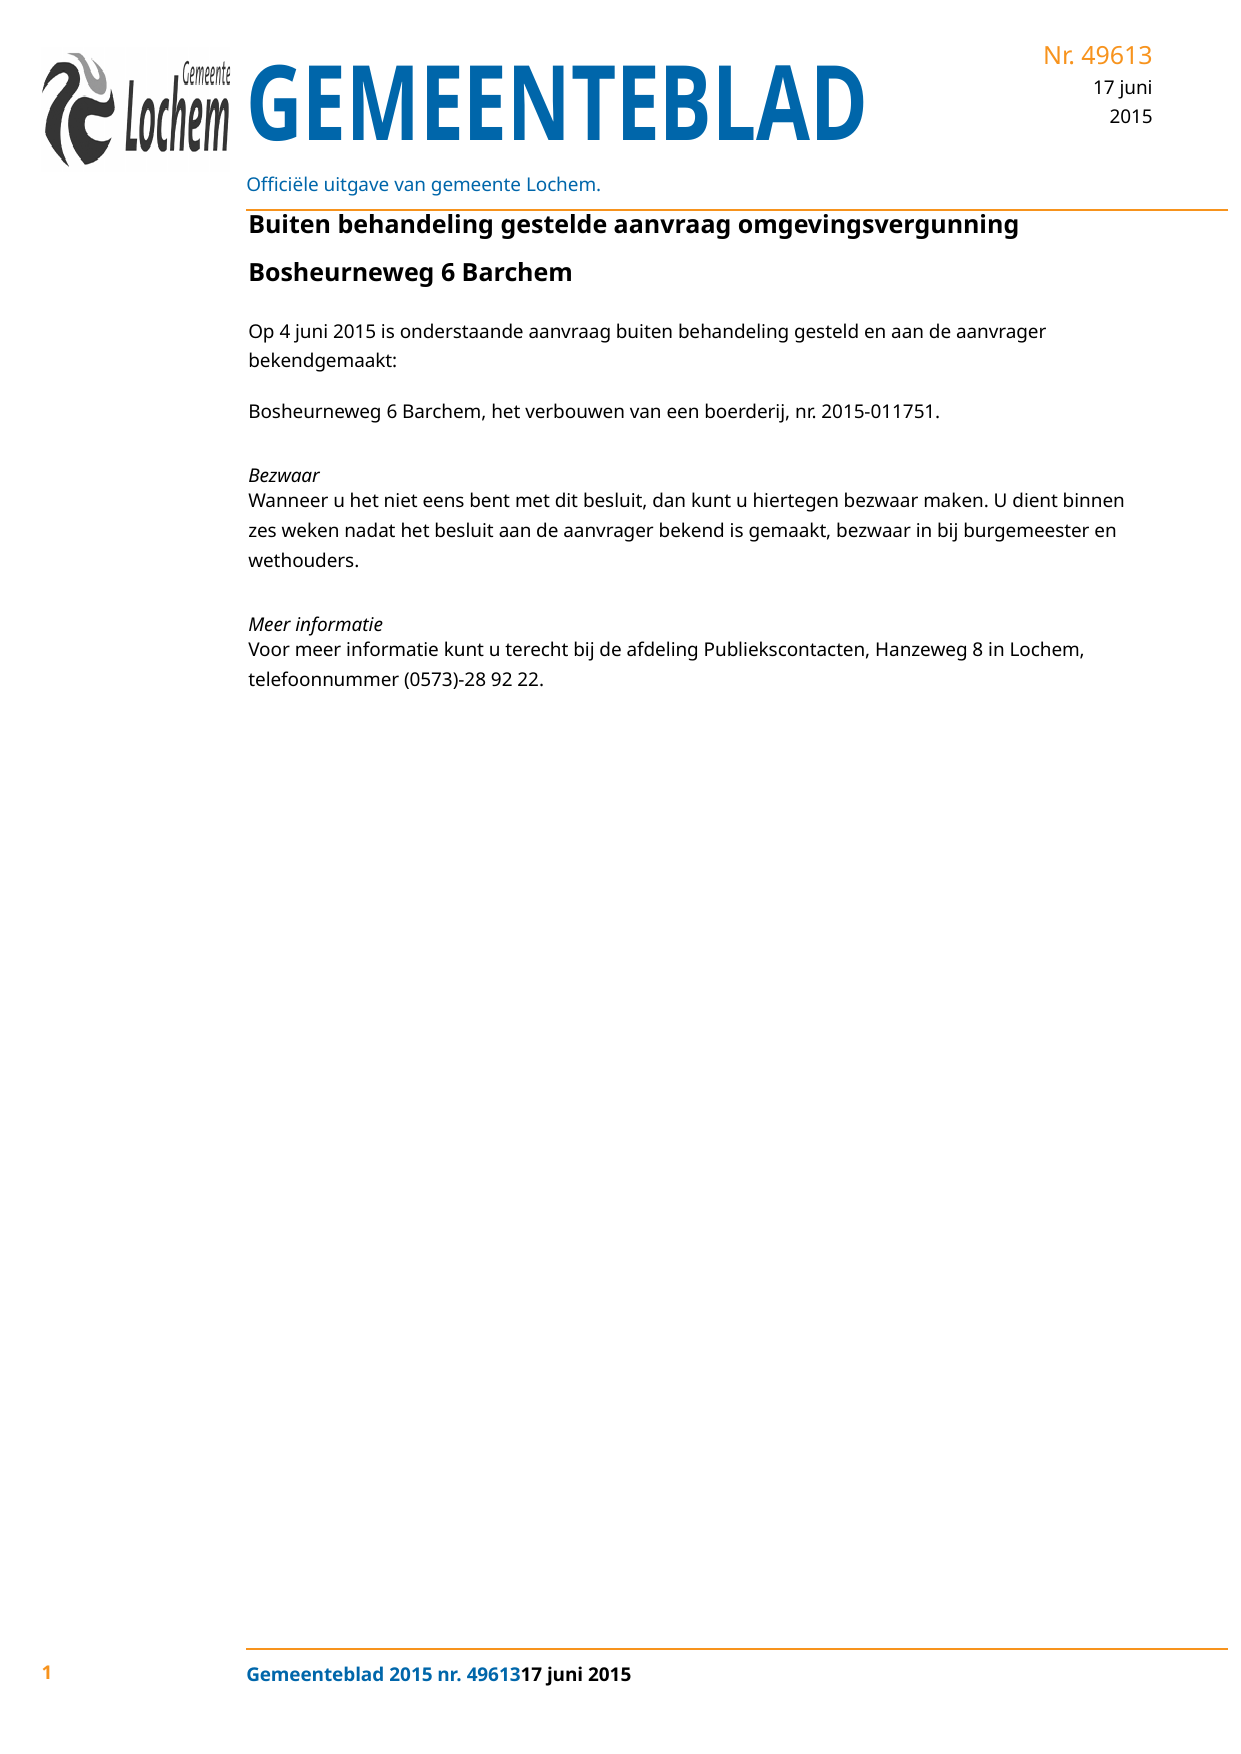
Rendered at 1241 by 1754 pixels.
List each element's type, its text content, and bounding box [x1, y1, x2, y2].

text Bosheurneweg 6 Barchem, het verbouwen van een boerderij, nr. 2015-011751. [248, 398, 1152, 424]
picture [41, 47, 231, 172]
text Op 4 juni 2015 is onderstaande aanvraag buiten behandeling gesteld en aan de aanvrager bekendgemaakt: [248, 318, 1152, 373]
text Meer informatie [248, 611, 1152, 636]
text Wanneer u het niet eens bent met dit besluit, dan kunt u hiertegen bezwaar maken. U dient binnen zes weken nadat het besluit aan de aanvrager bekend is gemaakt, bezwaar in bij burgemeester en wethouders. [248, 488, 1152, 572]
text Voor meer informatie kunt u terecht bij de afdeling Publiekscontacten, Hanzeweg 8 in Lochem, telefoonnummer (0573)-28 92 22. [248, 636, 1152, 692]
text Bezwaar [248, 462, 1152, 488]
text Buiten behandeling gestelde aanvraag omgevingsvergunning Bosheurneweg 6 Barchem [248, 211, 1152, 288]
